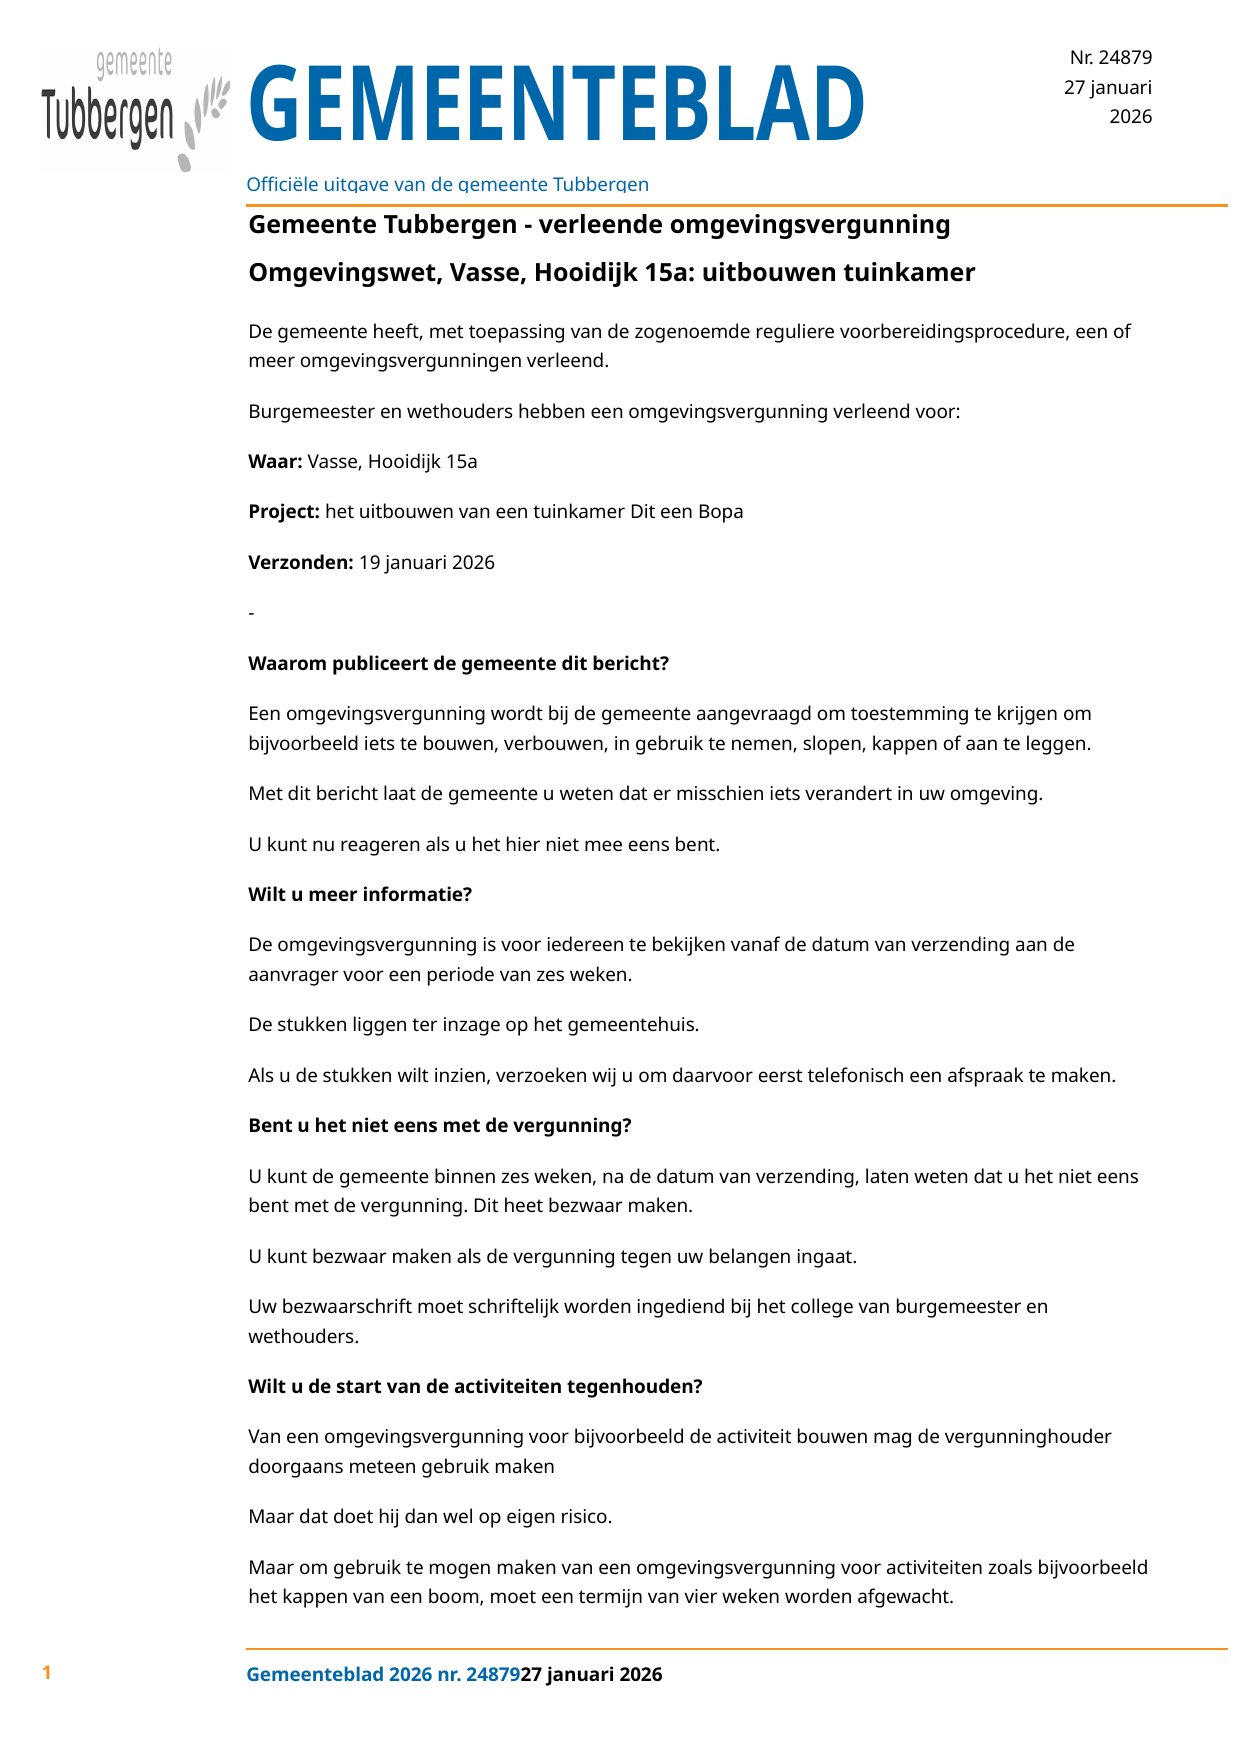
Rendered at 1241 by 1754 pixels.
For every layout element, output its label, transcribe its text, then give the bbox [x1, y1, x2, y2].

text Wilt u de start van de activiteiten tegenhouden? [248, 1373, 1152, 1399]
text Verzonden: 19 januari 2026 [248, 549, 1152, 575]
text Uw bezwaarschrift moet schriftelijk worden ingediend bij het college van burgemeester en wethouders. [248, 1293, 1152, 1349]
text Maar dat doet hij dan wel op eigen risico. [248, 1504, 1152, 1529]
text Maar om gebruik te mogen maken van een omgevingsvergunning voor activiteiten zoals bijvoorbeeld het kappen van een boom, moet een termijn van vier weken worden afgewacht. [248, 1554, 1152, 1609]
picture [41, 47, 231, 172]
text U kunt de gemeente binnen zes weken, na de datum van verzending, laten weten dat u het niet eens bent met de vergunning. Dit heet bezwaar maken. [248, 1163, 1152, 1218]
text Waarom publiceert de gemeente dit bericht? [248, 650, 1152, 676]
text Bent u het niet eens met de vergunning? [248, 1112, 1152, 1138]
text Van een omgevingsvergunning voor bijvoorbeeld de activiteit bouwen mag de vergunninghouder doorgaans meteen gebruik maken [248, 1424, 1152, 1479]
text Gemeente Tubbergen - verleende omgevingsvergunning Omgevingswet, Vasse, Hooidijk 15a: uitbouwen tuinkamer [248, 207, 1152, 288]
text De omgevingsvergunning is voor iedereen te bekijken vanaf de datum van verzending aan de aanvrager voor een periode van zes weken. [248, 932, 1152, 987]
text Burgemeester en wethouders hebben een omgevingsvergunning verleend voor: [248, 398, 1152, 424]
text - [248, 599, 1152, 625]
text Wilt u meer informatie? [248, 881, 1152, 907]
text Als u de stukken wilt inzien, verzoeken wij u om daarvoor eerst telefonisch een afspraak te maken. [248, 1062, 1152, 1088]
text Waar: Vasse, Hooidijk 15a [248, 448, 1152, 474]
text Met dit bericht laat de gemeente u weten dat er misschien iets verandert in uw omgeving. [248, 780, 1152, 806]
text De gemeente heeft, met toepassing van de zogenoemde reguliere voorbereidingsprocedure, een of meer omgevingsvergunningen verleend. [248, 318, 1152, 373]
text Een omgevingsvergunning wordt bij de gemeente aangevraagd om toestemming te krijgen om bijvoorbeeld iets te bouwen, verbouwen, in gebruik te nemen, slopen, kappen of aan te leggen. [248, 700, 1152, 756]
text De stukken liggen ter inzage op het gemeentehuis. [248, 1012, 1152, 1037]
text U kunt nu reageren als u het hier niet mee eens bent. [248, 831, 1152, 857]
text Project: het uitbouwen van een tuinkamer Dit een Bopa [248, 499, 1152, 524]
text U kunt bezwaar maken als de vergunning tegen uw belangen ingaat. [248, 1243, 1152, 1269]
